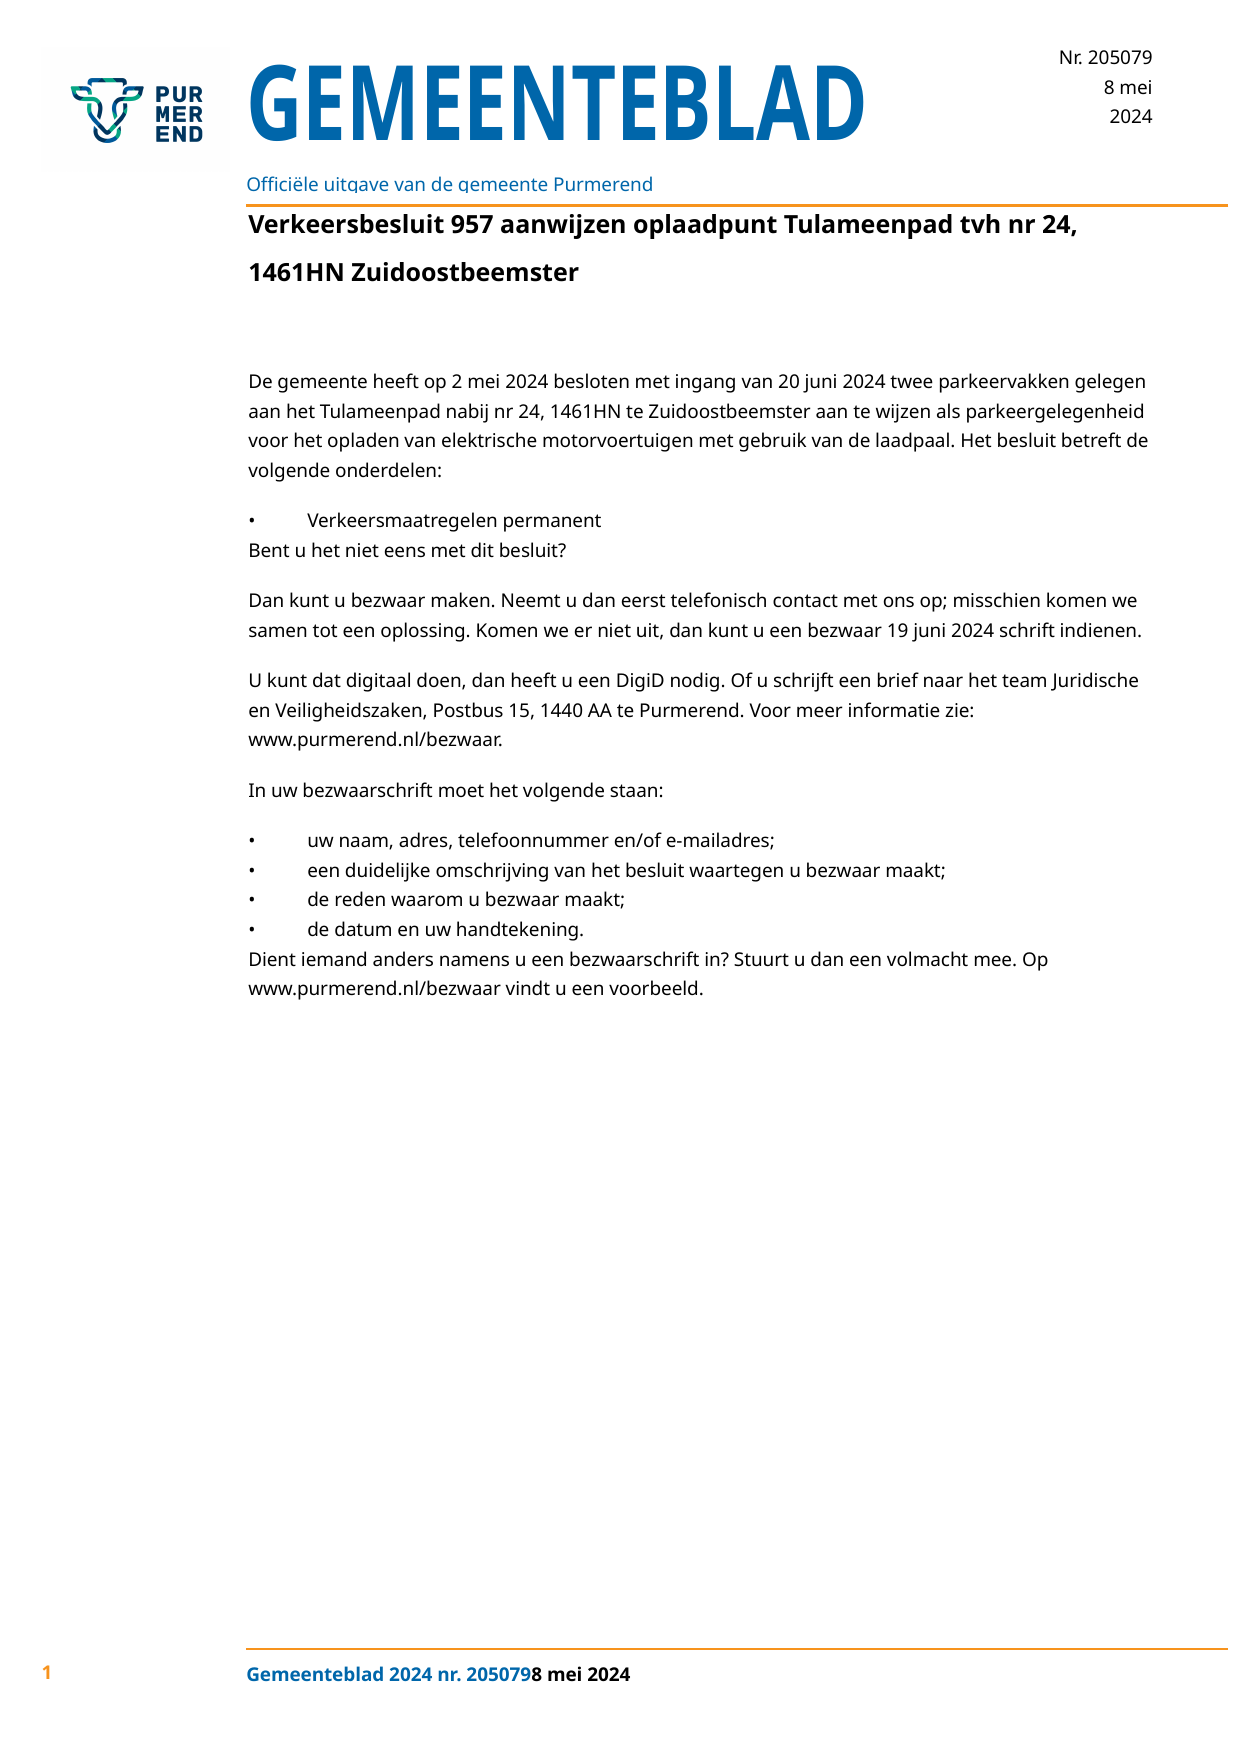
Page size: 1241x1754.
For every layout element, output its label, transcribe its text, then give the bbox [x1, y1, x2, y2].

text Dan kunt u bezwaar maken. Neemt u dan eerst telefonisch contact met ons op; misschien komen we samen tot een oplossing. Komen we er niet uit, dan kunt u een bezwaar 19 juni 2024 schrift indienen. [248, 587, 1152, 643]
list de datum en uw handtekening. [248, 916, 1152, 942]
list een duidelijke omschrijving van het besluit waartegen u bezwaar maakt; [248, 857, 1152, 883]
text De gemeente heeft op 2 mei 2024 besloten met ingang van 20 juni 2024 twee parkeervakken gelegen aan het Tulameenpad nabij nr 24, 1461HN te Zuidoostbeemster aan te wijzen als parkeergelegenheid voor het opladen van elektrische motorvoertuigen met gebruik van de laadpaal. Het besluit betreft de volgende onderdelen: [248, 368, 1152, 483]
text Bent u het niet eens met dit besluit? [248, 537, 1152, 563]
list de reden waarom u bezwaar maakt; [248, 887, 1152, 912]
list uw naam, adres, telefoonnummer en/of e-mailadres; [248, 827, 1152, 853]
list Verkeersmaatregelen permanent [248, 507, 1152, 533]
text In uw bezwaarschrift moet het volgende staan: [248, 777, 1152, 803]
text Verkeersbesluit 957 aanwijzen oplaadpunt Tulameenpad tvh nr 24, 1461HN Zuidoostbeemster [248, 207, 1152, 288]
text U kunt dat digitaal doen, dan heeft u een DigiD nodig. Of u schrijft een brief naar het team Juridische en Veiligheidszaken, Postbus 15, 1440 AA te Purmerend. Voor meer informatie zie: www.purmerend.nl/bezwaar. [248, 667, 1152, 752]
picture [41, 47, 231, 172]
text Dient iemand anders namens u een bezwaarschrift in? Stuurt u dan een volmacht mee. Op www.purmerend.nl/bezwaar vindt u een voorbeeld. [248, 946, 1152, 1001]
